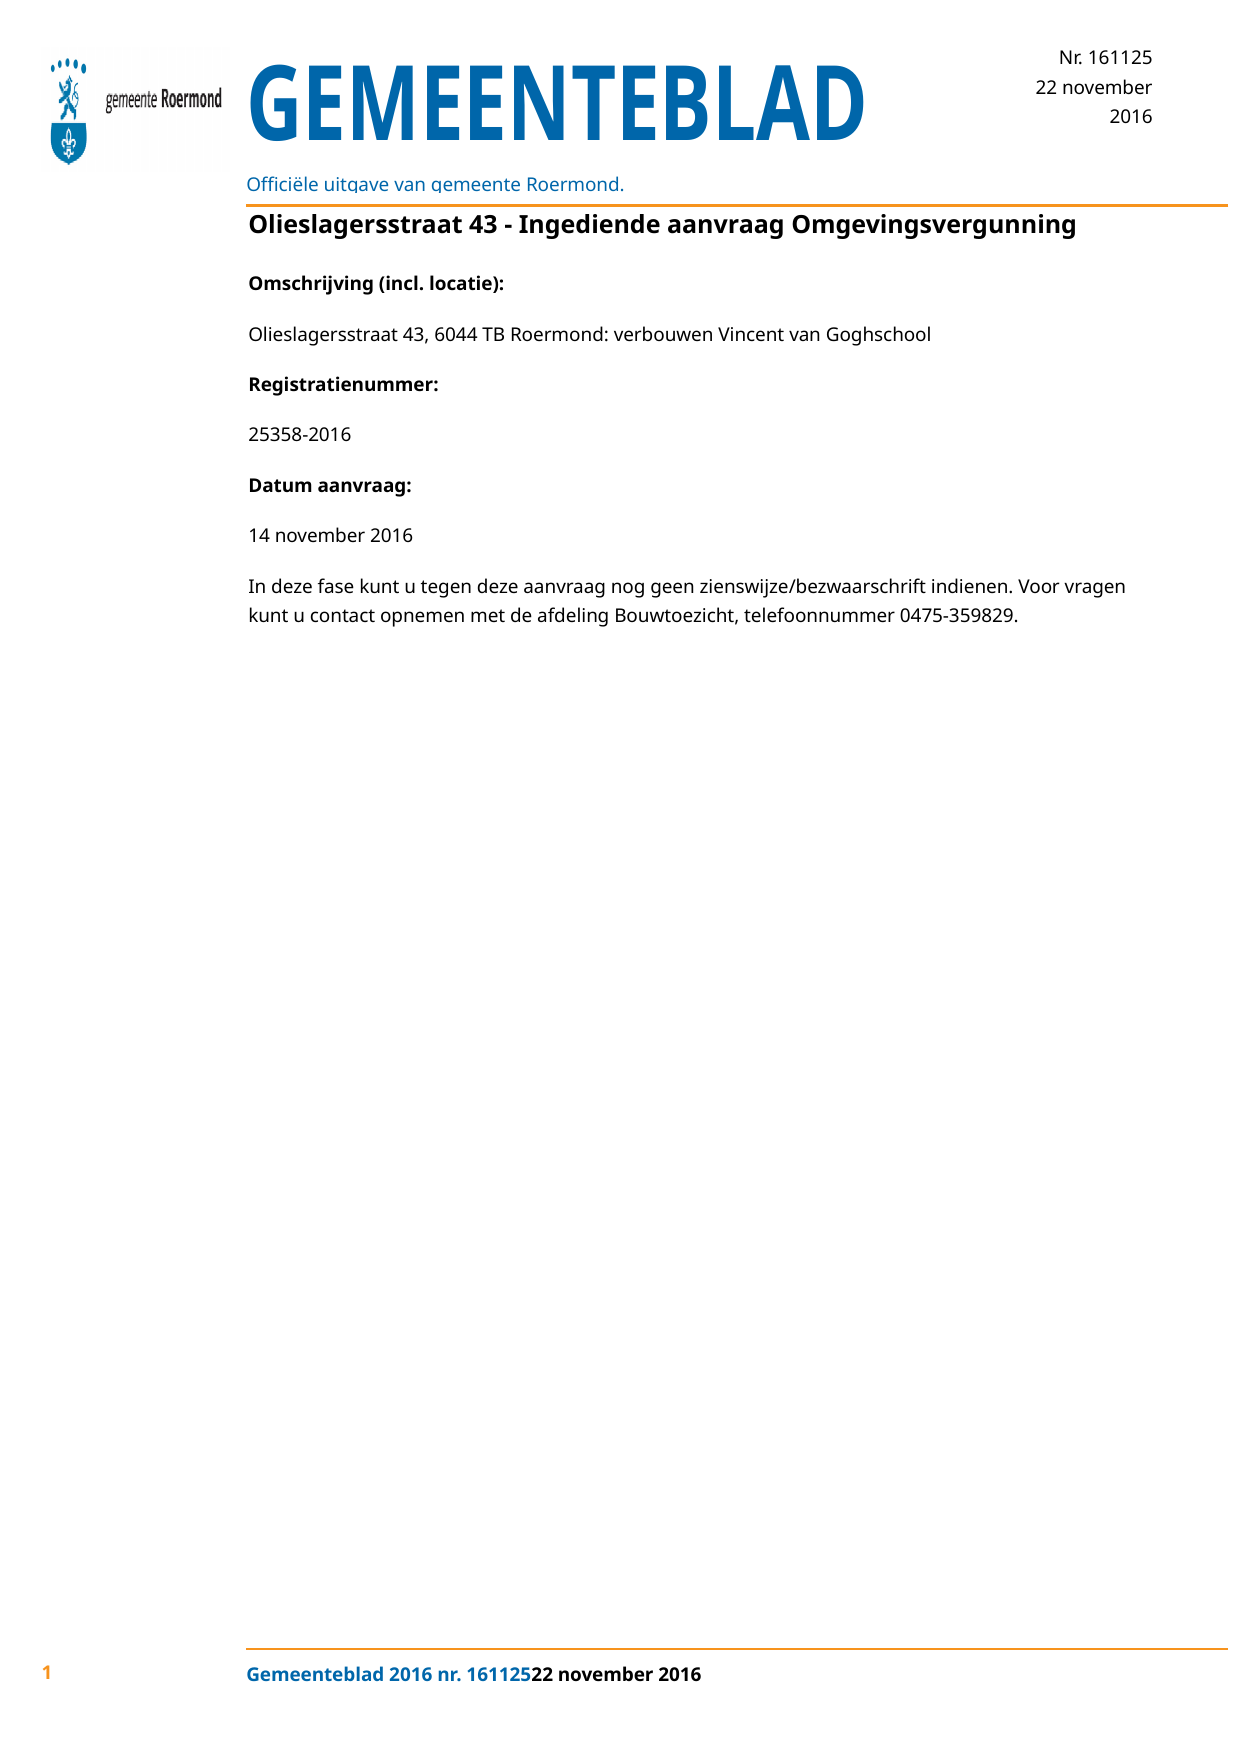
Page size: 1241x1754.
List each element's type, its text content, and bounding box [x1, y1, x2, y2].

text In deze fase kunt u tegen deze aanvraag nog geen zienswijze/bezwaarschrift indienen. Voor vragen kunt u contact opnemen met de afdeling Bouwtoezicht, telefoonnummer 0475-359829. [248, 573, 1152, 628]
text 14 november 2016 [248, 522, 1152, 548]
text Registratienummer: [248, 371, 1152, 397]
text 25358-2016 [248, 422, 1152, 447]
text Datum aanvraag: [248, 472, 1152, 498]
text Olieslagersstraat 43 - Ingediende aanvraag Omgevingsvergunning [248, 207, 1152, 241]
picture [41, 47, 231, 172]
text Olieslagersstraat 43, 6044 TB Roermond: verbouwen Vincent van Goghschool [248, 321, 1152, 346]
text Omschrijving (incl. locatie): [248, 270, 1152, 296]
